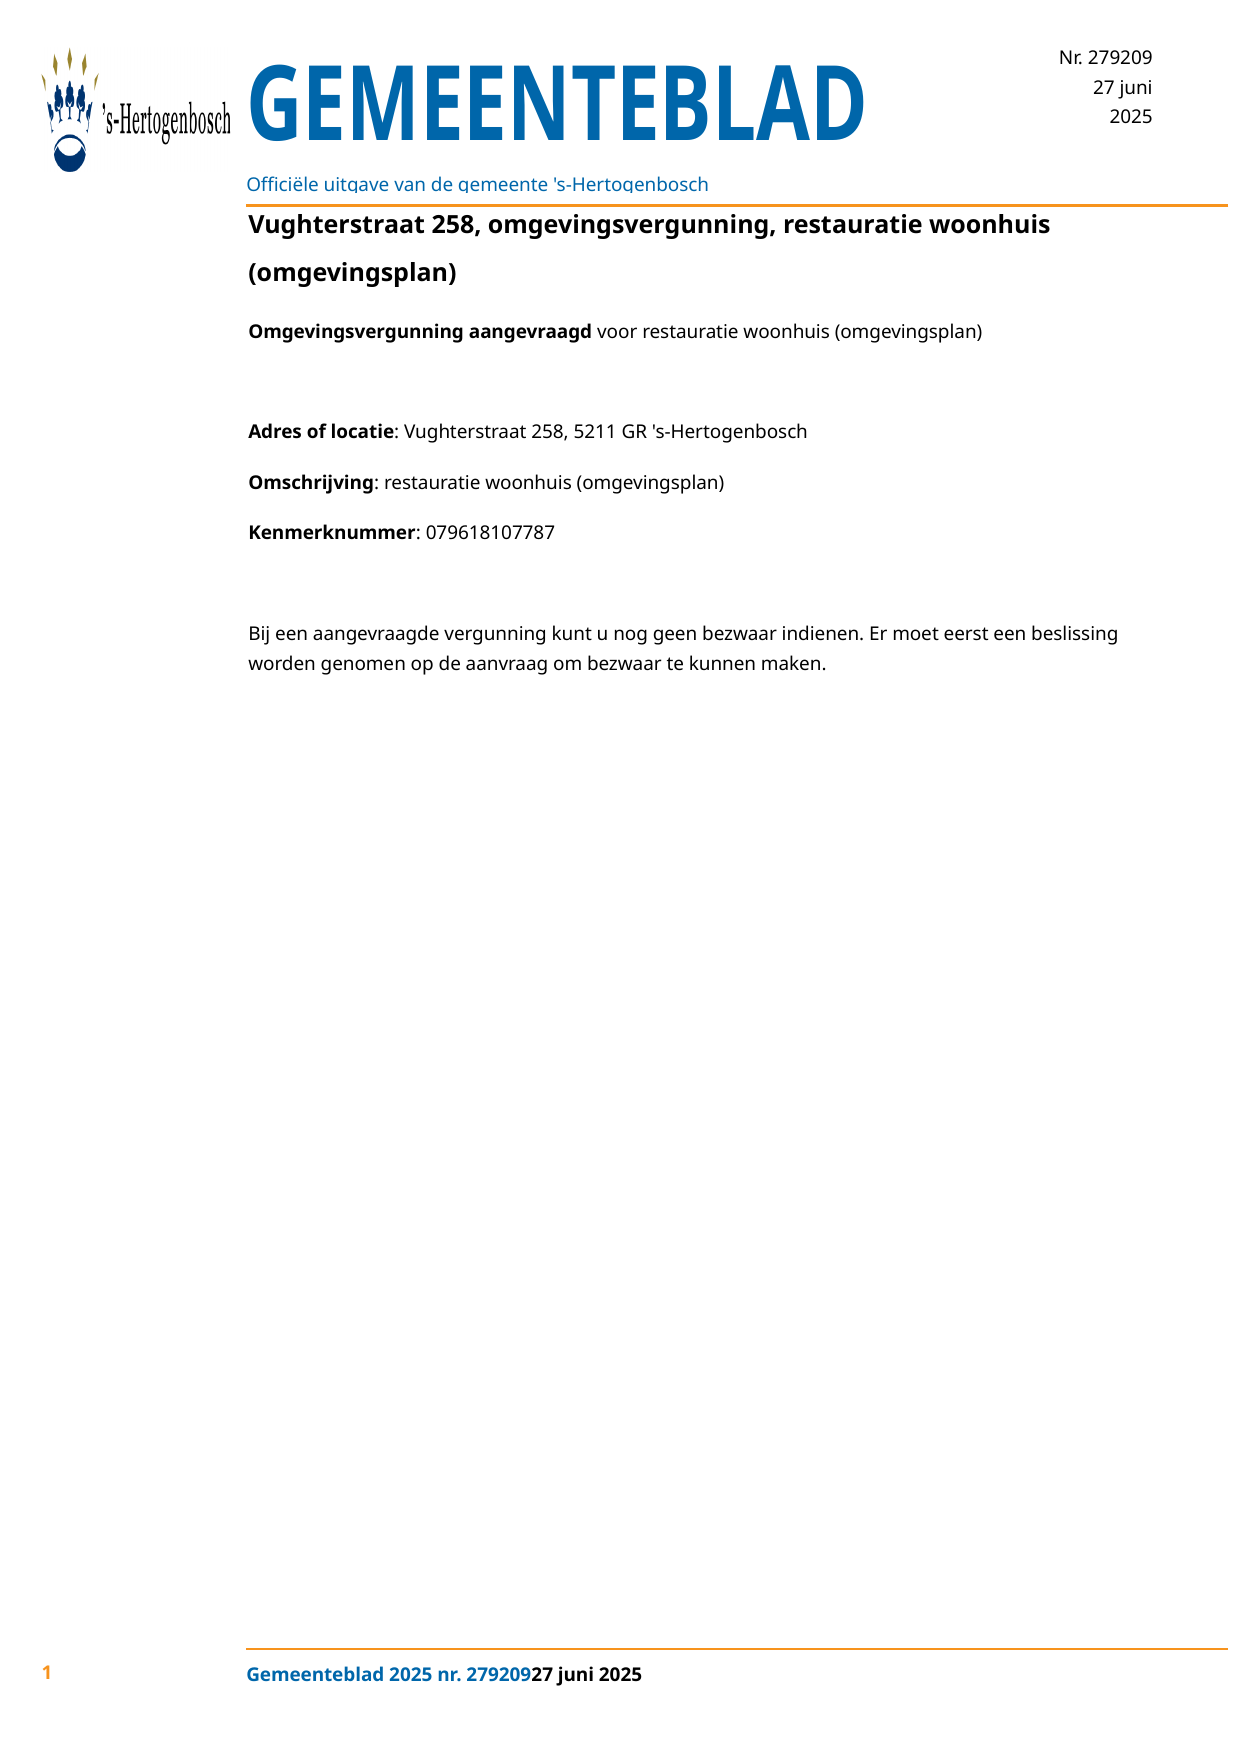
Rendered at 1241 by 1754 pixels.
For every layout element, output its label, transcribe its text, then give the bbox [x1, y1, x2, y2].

text Kenmerknummer: 079618107787 [248, 519, 1152, 545]
text Omgevingsvergunning aangevraagd voor restauratie woonhuis (omgevingsplan) [248, 318, 1152, 344]
text Adres of locatie: Vughterstraat 258, 5211 GR 's-Hertogenbosch [248, 419, 1152, 444]
text Bij een aangevraagde vergunning kunt u nog geen bezwaar indienen. Er moet eerst een beslissing worden genomen op de aanvraag om bezwaar te kunnen maken. [248, 620, 1152, 676]
text Omschrijving: restauratie woonhuis (omgevingsplan) [248, 469, 1152, 495]
text Vughterstraat 258, omgevingsvergunning, restauratie woonhuis (omgevingsplan) [248, 207, 1152, 288]
picture [41, 47, 231, 172]
